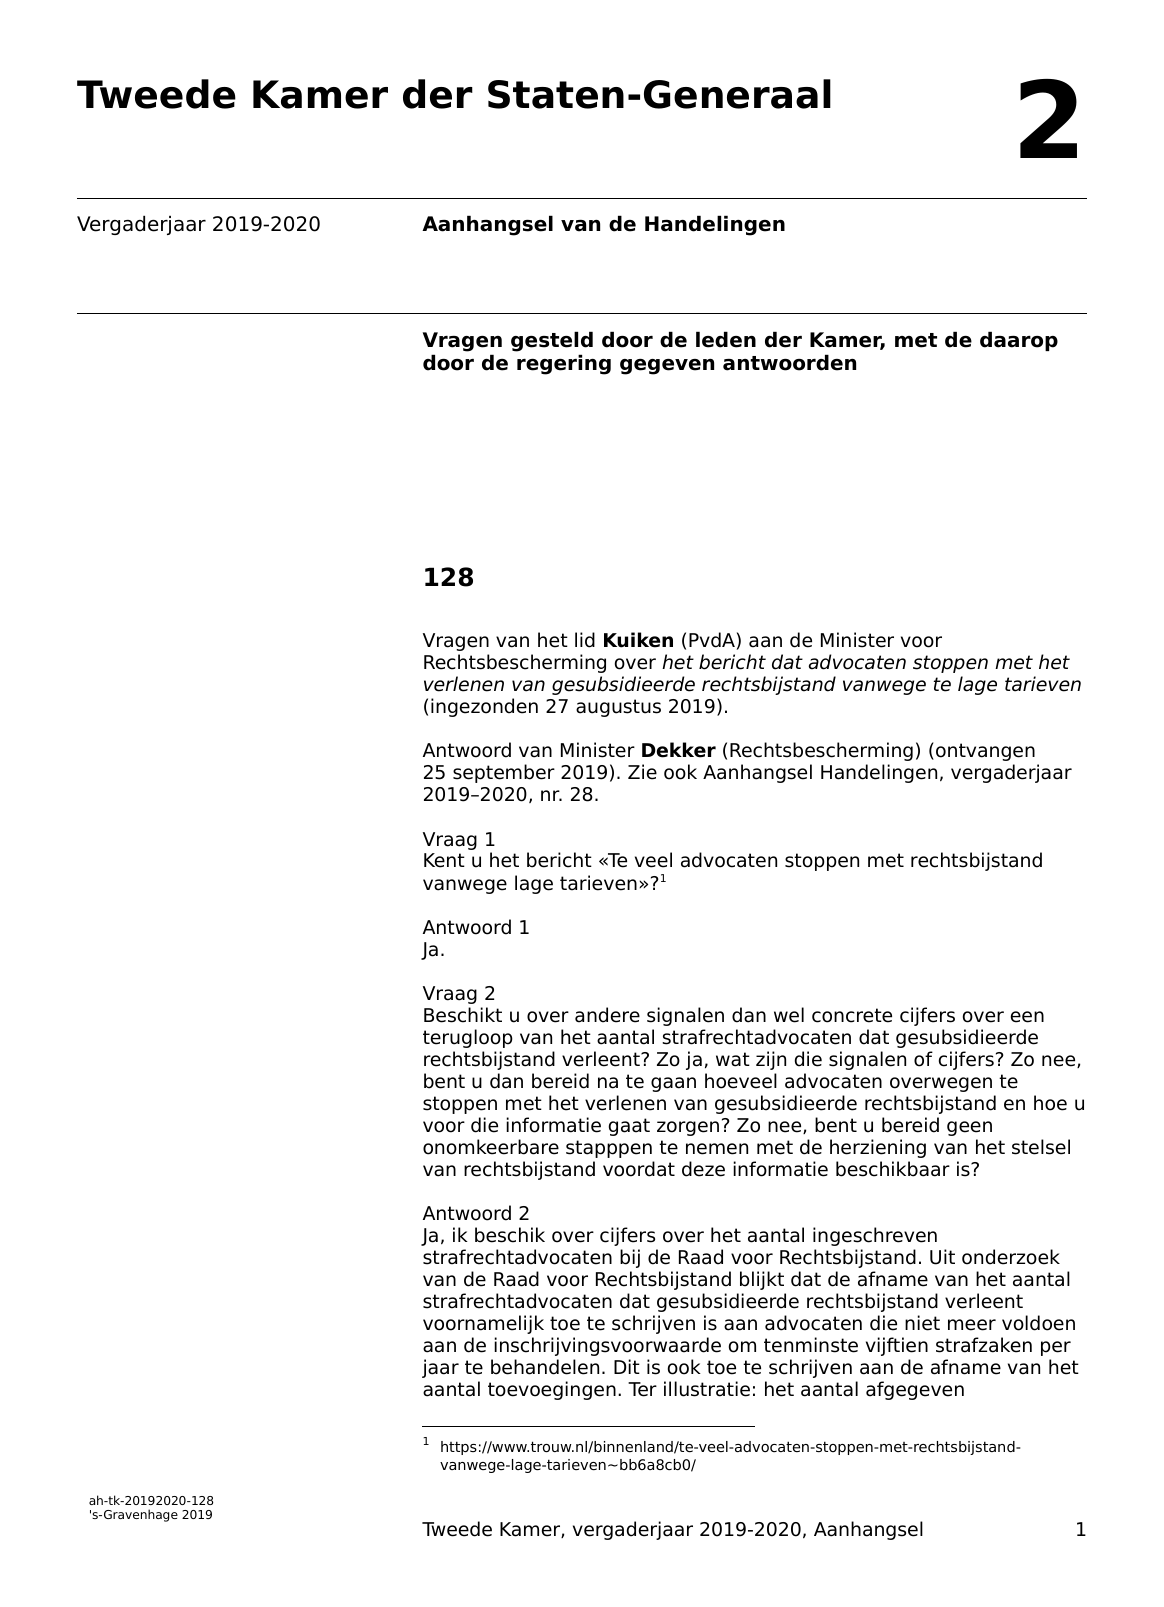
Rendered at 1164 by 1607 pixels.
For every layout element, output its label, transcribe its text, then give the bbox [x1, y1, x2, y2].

text Antwoord van Minister Dekker (Rechtsbescherming) (ontvangen 25 september 2019). Zie ook Aanhangsel Handelingen, vergaderjaar 2019–2020, nr. 28. [422, 740, 1087, 806]
text Ja, ik beschik over cijfers over het aantal ingeschreven strafrechtadvocaten bij de Raad voor Rechtsbijstand. Uit onderzoek van de Raad voor Rechtsbijstand blijkt dat de afname van het aantal strafrechtadvocaten dat gesubsidieerde rechtsbijstand verleent voornamelijk toe te schrijven is aan advocaten die niet meer voldoen aan de inschrijvingsvoorwaarde om tenminste vijftien strafzaken per jaar te behandelen. Dit is ook toe te schrijven aan de afname van het aantal toevoegingen. Ter illustratie: het aantal afgegeven [422, 1225, 1087, 1401]
text Kent u het bericht «Te veel advocaten stoppen met rechtsbijstand vanwege lage tarieven»? [422, 850, 1087, 894]
table_cell Vragen gesteld door de leden der Kamer, met de daarop door de regering gegeven antwoorden [422, 314, 1087, 375]
text Antwoord 2 [422, 1203, 1087, 1225]
text Ja. [422, 938, 1087, 961]
text Vraag 1 [422, 828, 1087, 850]
table_header 2 [886, 59, 1087, 198]
table_cell Vergaderjaar 2019-2020 [77, 199, 422, 313]
text ah-tk-20192020-128 [88, 1494, 323, 1508]
text Vraag 2 [422, 983, 1087, 1005]
table_header Tweede Kamer der Staten-Generaal [77, 59, 886, 198]
table_cell Aanhangsel van de Handelingen [422, 199, 1087, 313]
text 128 [422, 563, 1087, 592]
text Beschikt u over andere signalen dan wel concrete cijfers over een terugloop van het aantal strafrechtadvocaten dat gesubsidieerde rechtsbijstand verleent? Zo ja, wat zijn die signalen of cijfers? Zo nee, bent u dan bereid na te gaan hoeveel advocaten overwegen te stoppen met het verlenen van gesubsidieerde rechtsbijstand en hoe u voor die informatie gaat zorgen? Zo nee, bent u bereid geen onomkeerbare stapppen te nemen met de herziening van het stelsel van rechtsbijstand voordat deze informatie beschikbaar is? [422, 1005, 1087, 1181]
text 's-Gravenhage 2019 [88, 1508, 323, 1522]
table_cell [77, 314, 422, 375]
text Antwoord 1 [422, 917, 1087, 938]
text https://www.trouw.nl/binnenland/te-veel-advocaten-stoppen-met-rechtsbijstand-vanwege-lage-tarieven~bb6a8cb0/ [422, 1435, 1087, 1474]
text Vragen van het lid Kuiken (PvdA) aan de Minister voor Rechtsbescherming over het bericht dat advocaten stoppen met het verlenen van gesubsidieerde rechtsbijstand vanwege te lage tarieven (ingezonden 27 augustus 2019). [422, 630, 1087, 718]
